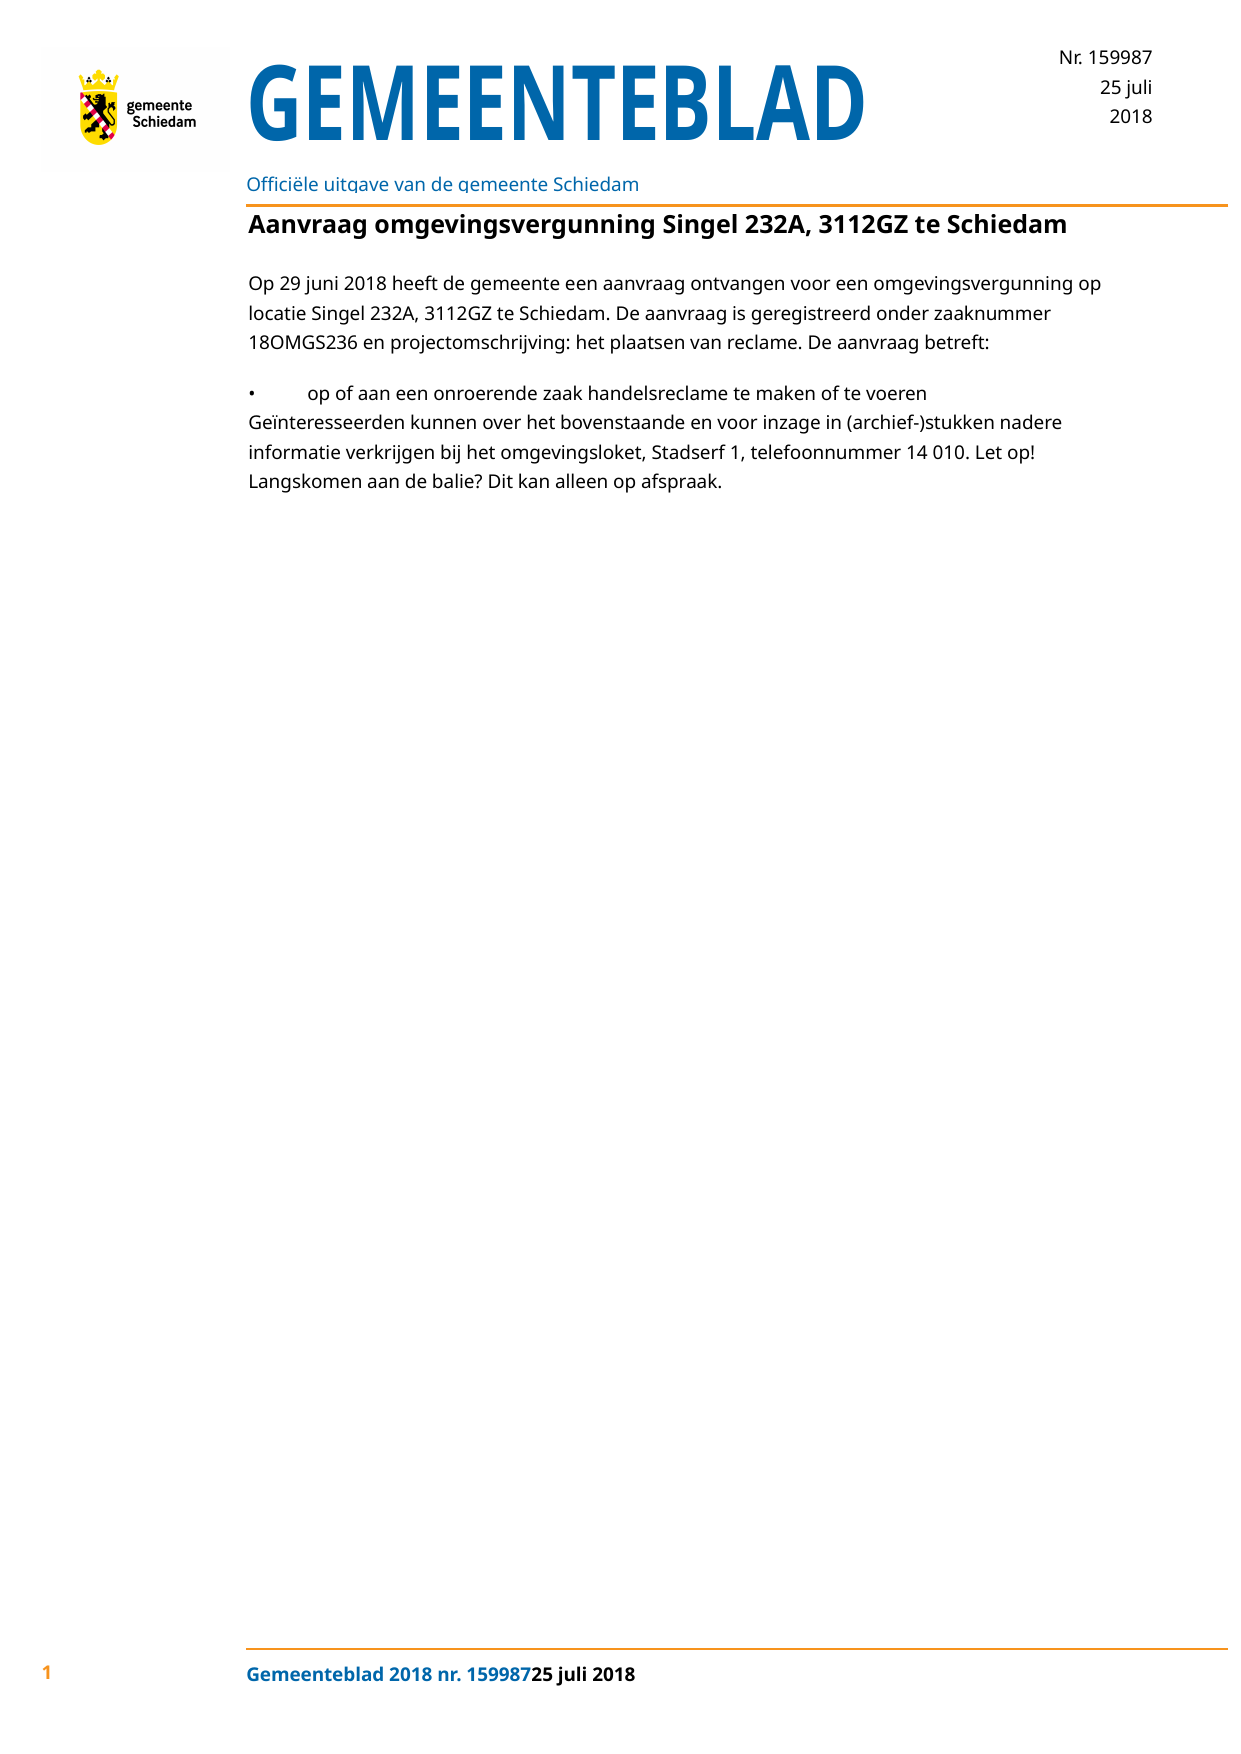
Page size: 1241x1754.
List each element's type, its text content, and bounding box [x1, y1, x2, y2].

text Op 29 juni 2018 heeft de gemeente een aanvraag ontvangen voor een omgevingsvergunning op locatie Singel 232A, 3112GZ te Schiedam. De aanvraag is geregistreerd onder zaaknummer 18OMGS236 en projectomschrijving: het plaatsen van reclame. De aanvraag betreft: [248, 270, 1152, 355]
text Geïnteresseerden kunnen over het bovenstaande en voor inzage in (archief-)stukken nadere informatie verkrijgen bij het omgevingsloket, Stadserf 1, telefoonnummer 14 010. Let op! Langskomen aan de balie? Dit kan alleen op afspraak. [248, 409, 1152, 494]
list op of aan een onroerende zaak handelsreclame te maken of te voeren [248, 380, 1152, 406]
picture [41, 47, 231, 172]
text Aanvraag omgevingsvergunning Singel 232A, 3112GZ te Schiedam [248, 207, 1152, 241]
